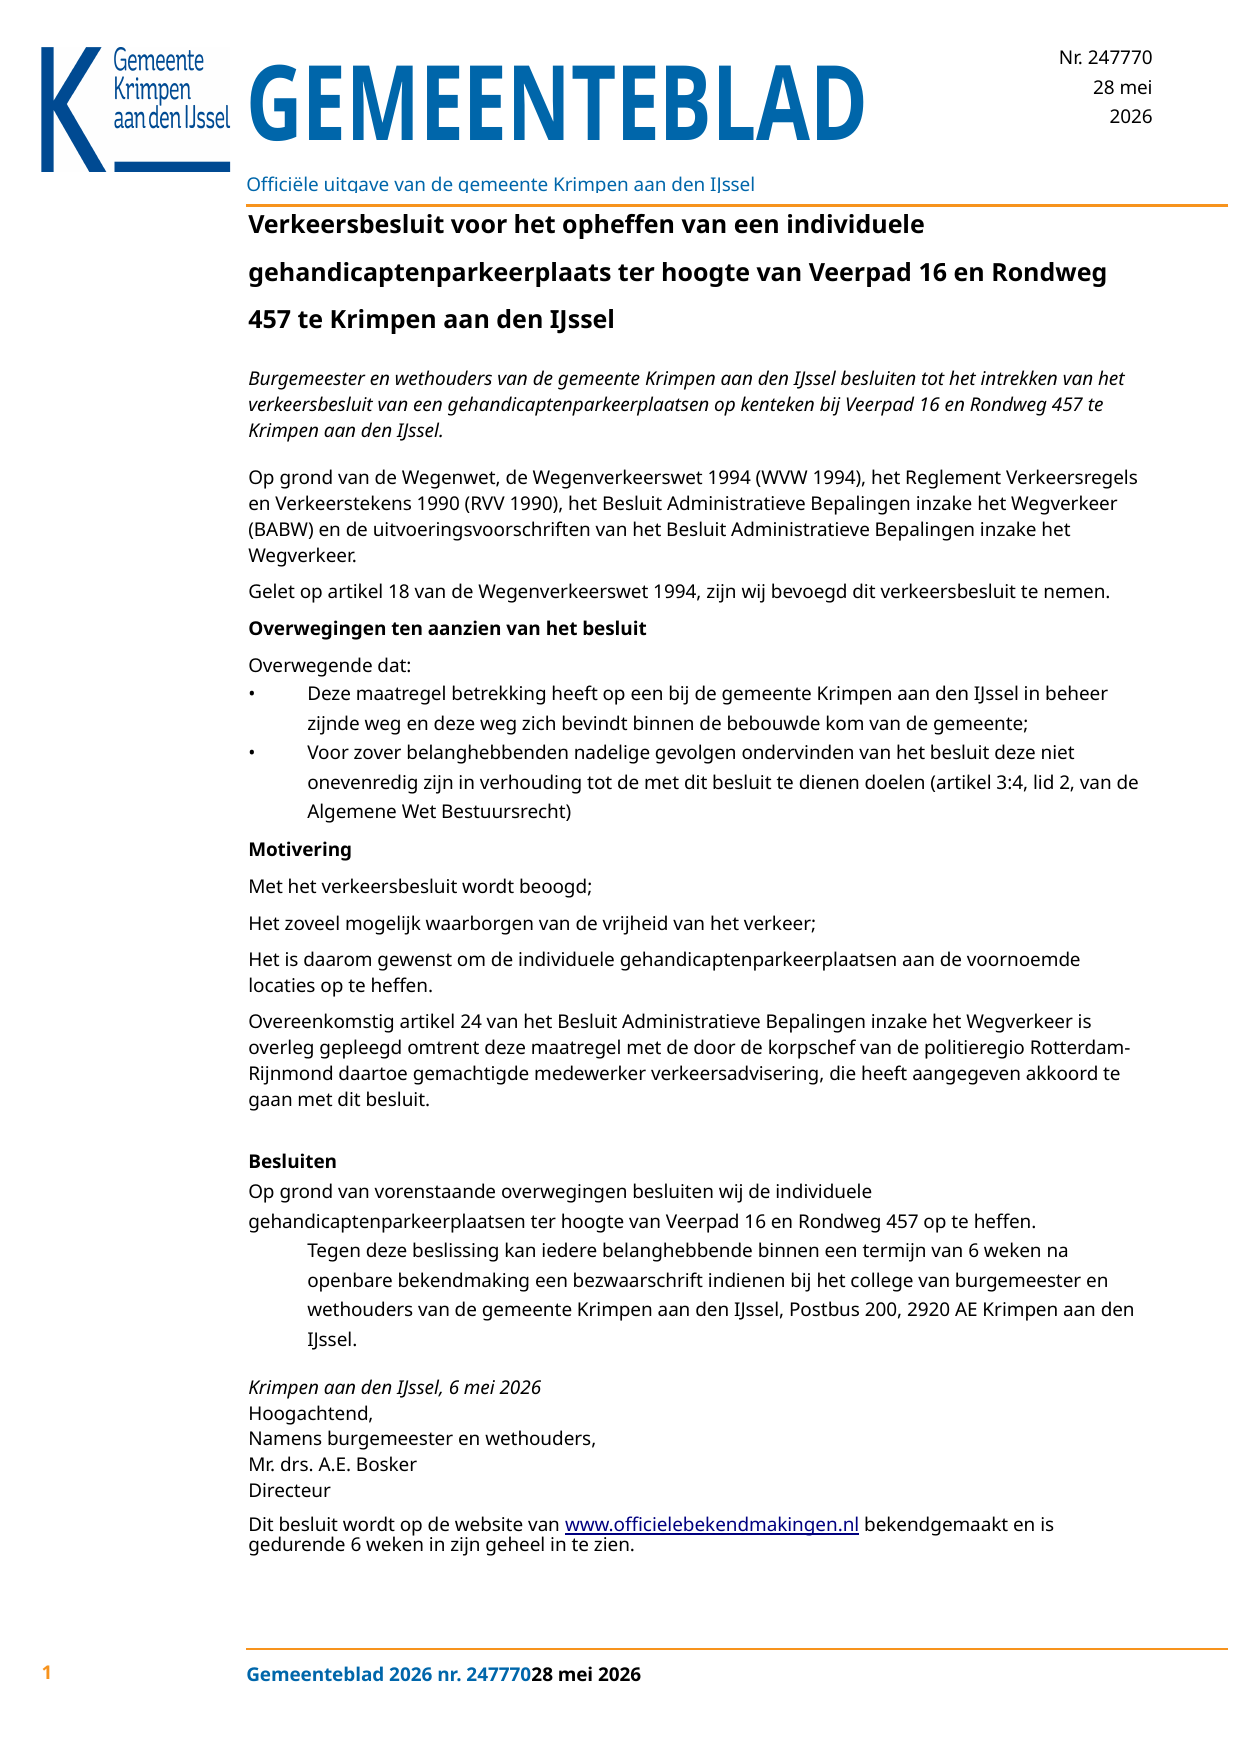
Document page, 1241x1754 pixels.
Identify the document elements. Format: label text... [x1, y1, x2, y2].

text Op grond van de Wegenwet, de Wegenverkeerswet 1994 (WVW 1994), het Reglement Verkeersregels en Verkeerstekens 1990 (RVV 1990), het Besluit Administratieve Bepalingen inzake het Wegverkeer (BABW) en de uitvoeringsvoorschriften van het Besluit Administratieve Bepalingen inzake het Wegverkeer. [248, 464, 1152, 567]
text Burgemeester en wethouders van de gemeente Krimpen aan den IJssel besluiten tot het intrekken van het verkeersbesluit van een gehandicaptenparkeerplaatsen op kenteken bij Veerpad 16 en Rondweg 457 te Krimpen aan den IJssel. [248, 366, 1152, 443]
text Directeur [248, 1477, 1152, 1503]
text Namens burgemeester en wethouders, [248, 1425, 1152, 1451]
text Overwegende dat: [248, 652, 1152, 677]
text Verkeersbesluit voor het opheffen van een individuele gehandicaptenparkeerplaats ter hoogte van Veerpad 16 en Rondweg 457 te Krimpen aan den IJssel [248, 207, 1152, 336]
picture [41, 47, 231, 172]
text Overeenkomstig artikel 24 van het Besluit Administratieve Bepalingen inzake het Wegverkeer is overleg gepleegd omtrent deze maatregel met de door de korpschef van de politieregio Rotterdam-Rijnmond daartoe gemachtigde medewerker verkeersadvisering, die heeft aangegeven akkoord te gaan met dit besluit. [248, 1009, 1152, 1112]
text Op grond van vorenstaande overwegingen besluiten wij de individuele gehandicaptenparkeerplaatsen ter hoogte van Veerpad 16 en Rondweg 457 op te heffen. [248, 1178, 1152, 1233]
list Deze maatregel betrekking heeft op een bij de gemeente Krimpen aan den IJssel in beheer zijnde weg en deze weg zich bevindt binnen de bebouwde kom van de gemeente; [248, 680, 1152, 735]
text Met het verkeersbesluit wordt beoogd; [248, 873, 1152, 899]
list Voor zover belanghebbenden nadelige gevolgen ondervinden van het besluit deze niet onevenredig zijn in verhouding tot de met dit besluit te dienen doelen (artikel 3:4, lid 2, van de Algemene Wet Bestuursrecht) [248, 739, 1152, 824]
text Dit besluit wordt op de website van www.officielebekendmakingen.nl bekendgemaakt en is gedurende 6 weken in zijn geheel in te zien. [248, 1516, 1152, 1555]
text Krimpen aan den IJssel, 6 mei 2026 [248, 1374, 1152, 1400]
text Hoogachtend, [248, 1400, 1152, 1425]
text Het zoveel mogelijk waarborgen van de vrijheid van het verkeer; [248, 910, 1152, 935]
text Besluiten [248, 1149, 1152, 1174]
text Gelet op artikel 18 van de Wegenverkeerswet 1994, zijn wij bevoegd dit verkeersbesluit te nemen. [248, 578, 1152, 604]
text Mr. drs. A.E. Bosker [248, 1451, 1152, 1477]
list Tegen deze beslissing kan iedere belanghebbende binnen een termijn van 6 weken na openbare bekendmaking een bezwaarschrift indienen bij het college van burgemeester en wethouders van de gemeente Krimpen aan den IJssel, Postbus 200, 2920 AE Krimpen aan den IJssel. [248, 1237, 1152, 1352]
text Overwegingen ten aanzien van het besluit [248, 615, 1152, 641]
text Motivering [248, 836, 1152, 862]
text Het is daarom gewenst om de individuele gehandicaptenparkeerplaatsen aan de voornoemde locaties op te heffen. [248, 946, 1152, 998]
